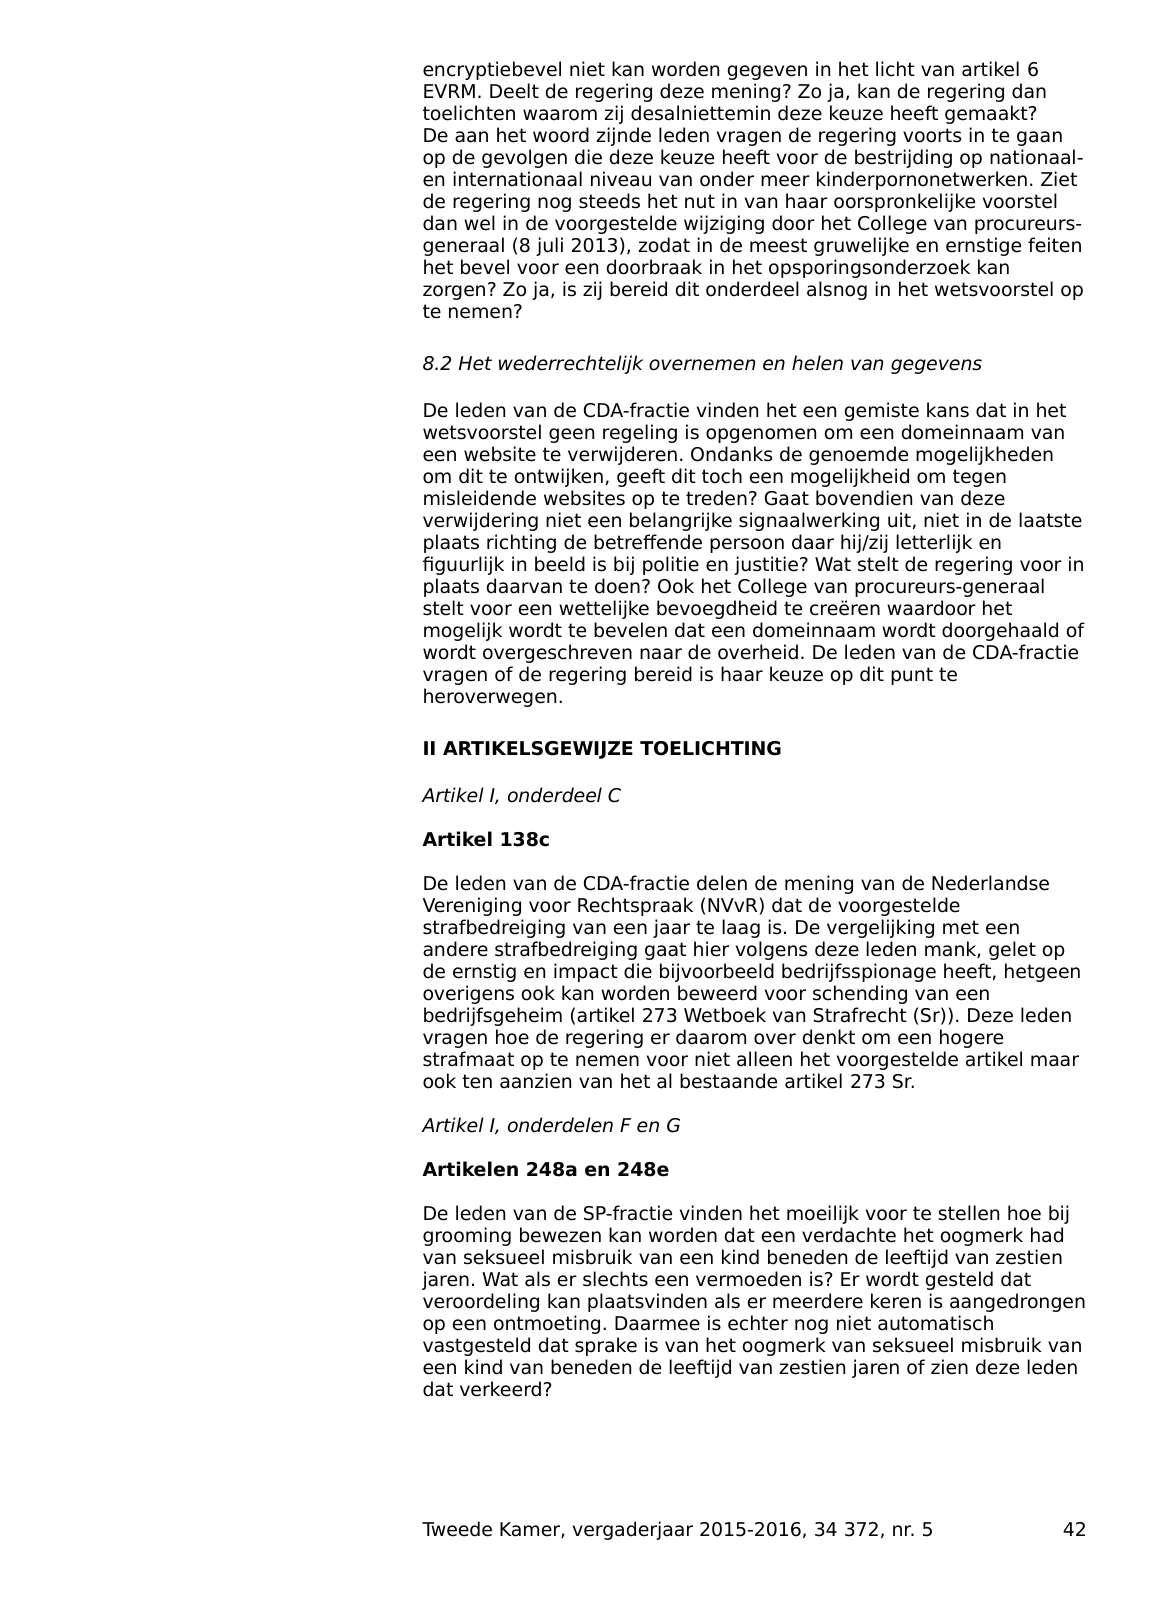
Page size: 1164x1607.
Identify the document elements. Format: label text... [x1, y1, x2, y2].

subtitle Artikel I, onderdeel C [422, 784, 1087, 806]
text De leden van de CDA-fractie vinden het een gemiste kans dat in het wetsvoorstel geen regeling is opgenomen om een domeinnaam van een website te verwijderen. Ondanks de genoemde mogelijkheden om dit te ontwijken, geeft dit toch een mogelijkheid om tegen misleidende websites op te treden? Gaat bovendien van deze verwijdering niet een belangrijke signaalwerking uit, niet in de laatste plaats richting de betreffende persoon daar hij/zij letterlijk en figuurlijk in beeld is bij politie en justitie? Wat stelt de regering voor in plaats daarvan te doen? Ook het College van procureurs-generaal stelt voor een wettelijke bevoegdheid te creëren waardoor het mogelijk wordt te bevelen dat een domeinnaam wordt doorgehaald of wordt overgeschreven naar de overheid. De leden van de CDA-fractie vragen of de regering bereid is haar keuze op dit punt te heroverwegen. [422, 400, 1087, 707]
subtitle II ARTIKELSGEWIJZE TOELICHTING [422, 737, 1087, 759]
text De leden van de CDA-fractie delen de mening van de Nederlandse Vereniging voor Rechtspraak (NVvR) dat de voorgestelde strafbedreiging van een jaar te laag is. De vergelijking met een andere strafbedreiging gaat hier volgens deze leden mank, gelet op de ernstig en impact die bijvoorbeeld bedrijfsspionage heeft, hetgeen overigens ook kan worden beweerd voor schending van een bedrijfsgeheim (artikel 273 Wetboek van Strafrecht (Sr)). Deze leden vragen hoe de regering er daarom over denkt om een hogere strafmaat op te nemen voor niet alleen het voorgestelde artikel maar ook ten aanzien van het al bestaande artikel 273 Sr. [422, 873, 1087, 1093]
subtitle Artikel 138c [422, 829, 1087, 851]
subtitle 8.2 Het wederrechtelijk overnemen en helen van gegevens [422, 353, 1087, 375]
text encryptiebevel niet kan worden gegeven in het licht van artikel 6 EVRM. Deelt de regering deze mening? Zo ja, kan de regering dan toelichten waarom zij desalniettemin deze keuze heeft gemaakt? [422, 59, 1087, 125]
text De aan het woord zijnde leden vragen de regering voorts in te gaan op de gevolgen die deze keuze heeft voor de bestrijding op nationaal- en internationaal niveau van onder meer kinderpornonetwerken. Ziet de regering nog steeds het nut in van haar oorspronkelijke voorstel dan wel in de voorgestelde wijziging door het College van procureurs-generaal (8 juli 2013), zodat in de meest gruwelijke en ernstige feiten het bevel voor een doorbraak in het opsporingsonderzoek kan zorgen? Zo ja, is zij bereid dit onderdeel alsnog in het wetsvoorstel op te nemen? [422, 125, 1087, 323]
subtitle Artikel I, onderdelen F en G [422, 1115, 1087, 1137]
subtitle Artikelen 248a en 248e [422, 1159, 1087, 1181]
text De leden van de SP-fractie vinden het moeilijk voor te stellen hoe bij grooming bewezen kan worden dat een verdachte het oogmerk had van seksueel misbruik van een kind beneden de leeftijd van zestien jaren. Wat als er slechts een vermoeden is? Er wordt gesteld dat veroordeling kan plaatsvinden als er meerdere keren is aangedrongen op een ontmoeting. Daarmee is echter nog niet automatisch vastgesteld dat sprake is van het oogmerk van seksueel misbruik van een kind van beneden de leeftijd van zestien jaren of zien deze leden dat verkeerd? [422, 1203, 1087, 1401]
